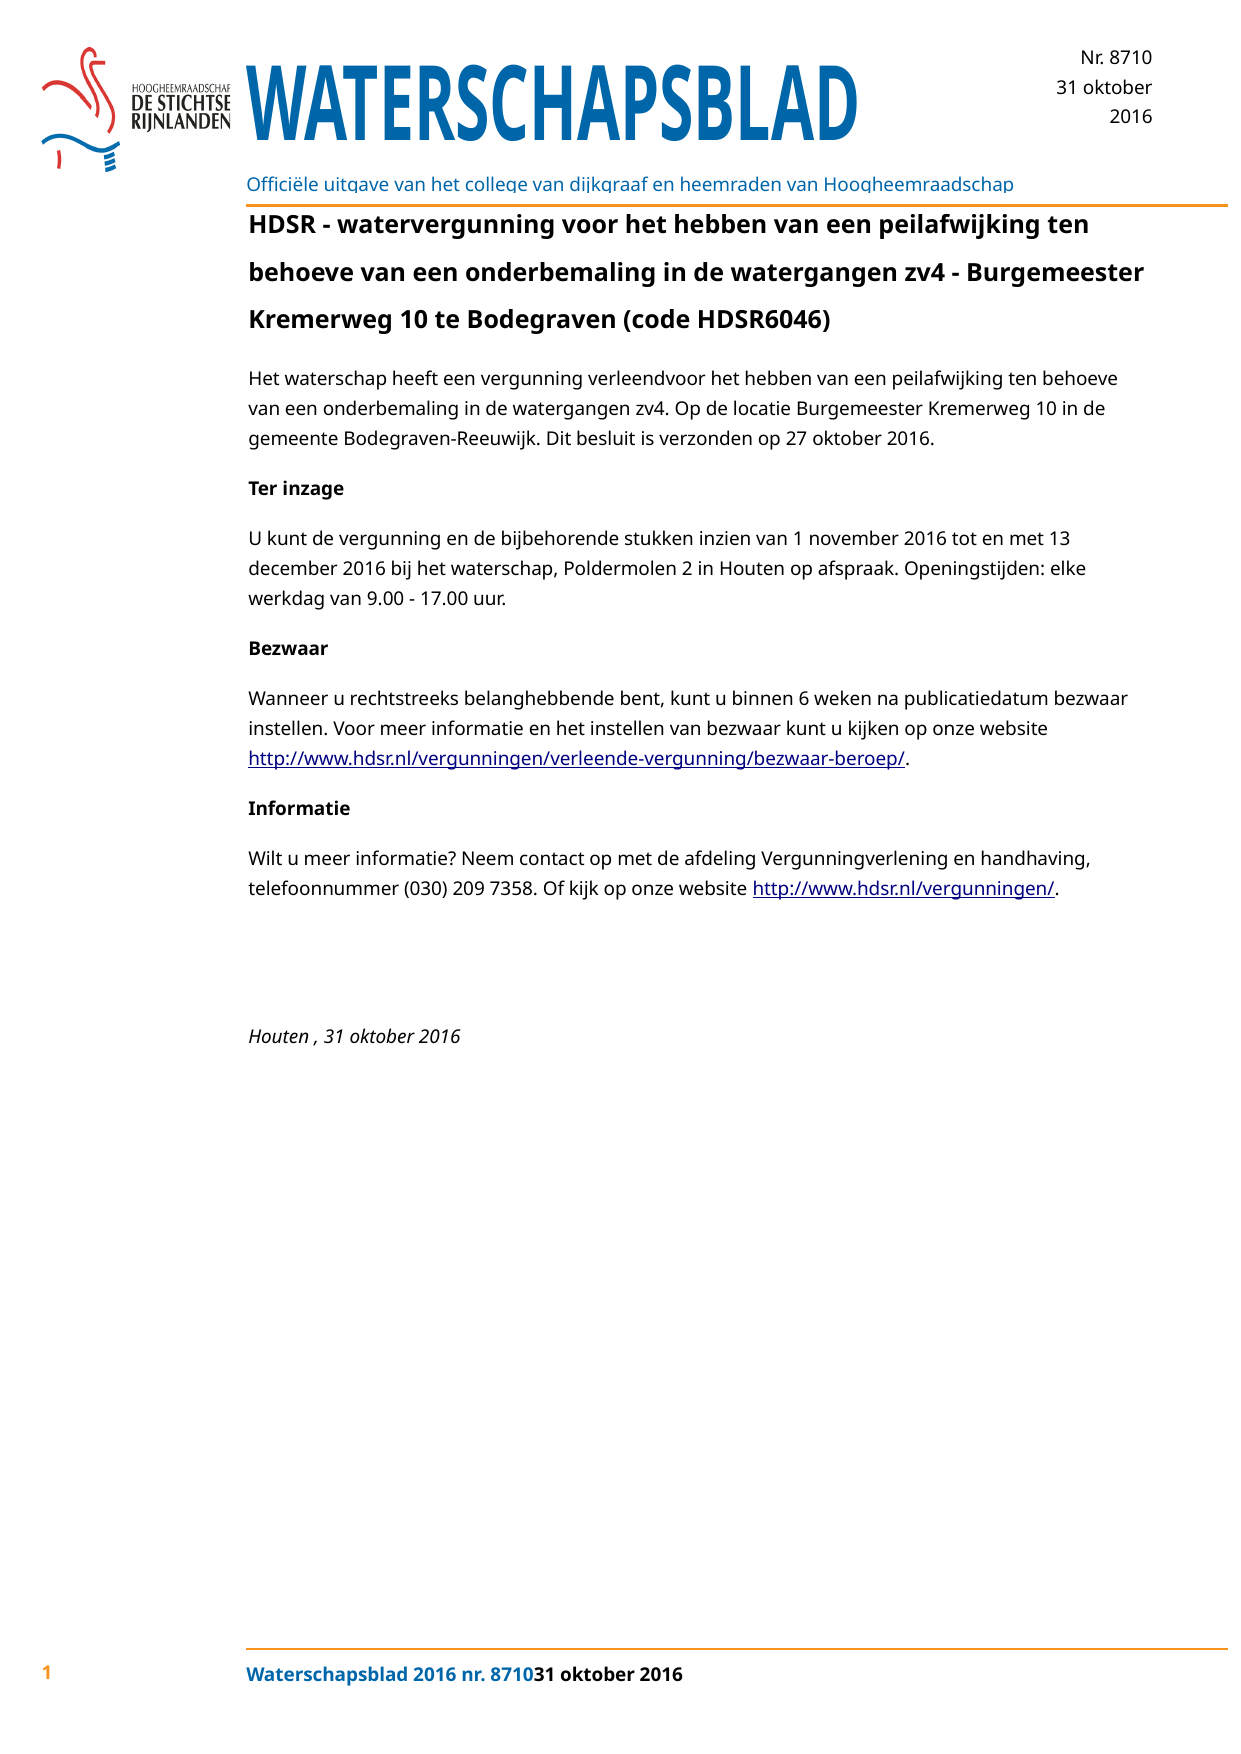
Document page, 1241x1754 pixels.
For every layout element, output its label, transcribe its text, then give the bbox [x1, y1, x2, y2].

text Houten , 31 oktober 2016 [248, 1024, 1152, 1049]
text Ter inzage [248, 475, 1152, 501]
text U kunt de vergunning en de bijbehorende stukken inzien van 1 november 2016 tot en met 13 december 2016 bij het waterschap, Poldermolen 2 in Houten op afspraak. Openingstijden: elke werkdag van 9.00 - 17.00 uur. [248, 526, 1152, 610]
text Bezwaar [248, 635, 1152, 661]
picture [41, 47, 231, 172]
text Wanneer u rechtstreeks belanghebbende bent, kunt u binnen 6 weken na publicatiedatum bezwaar instellen. Voor meer informatie en het instellen van bezwaar kunt u kijken op onze website http://www.hdsr.nl/vergunningen/verleende-vergunning/bezwaar-beroep/. [248, 686, 1152, 770]
text HDSR - watervergunning voor het hebben van een peilafwijking ten behoeve van een onderbemaling in de watergangen zv4 - Burgemeester Kremerweg 10 te Bodegraven (code HDSR6046) [248, 207, 1152, 336]
text Wilt u meer informatie? Neem contact op met de afdeling Vergunningverlening en handhaving, telefoonnummer (030) 209 7358. Of kijk op onze website http://www.hdsr.nl/vergunningen/. [248, 846, 1152, 901]
text Het waterschap heeft een vergunning verleendvoor het hebben van een peilafwijking ten behoeve van een onderbemaling in de watergangen zv4. Op de locatie Burgemeester Kremerweg 10 in de gemeente Bodegraven-Reeuwijk. Dit besluit is verzonden op 27 oktober 2016. [248, 366, 1152, 450]
text Informatie [248, 795, 1152, 821]
